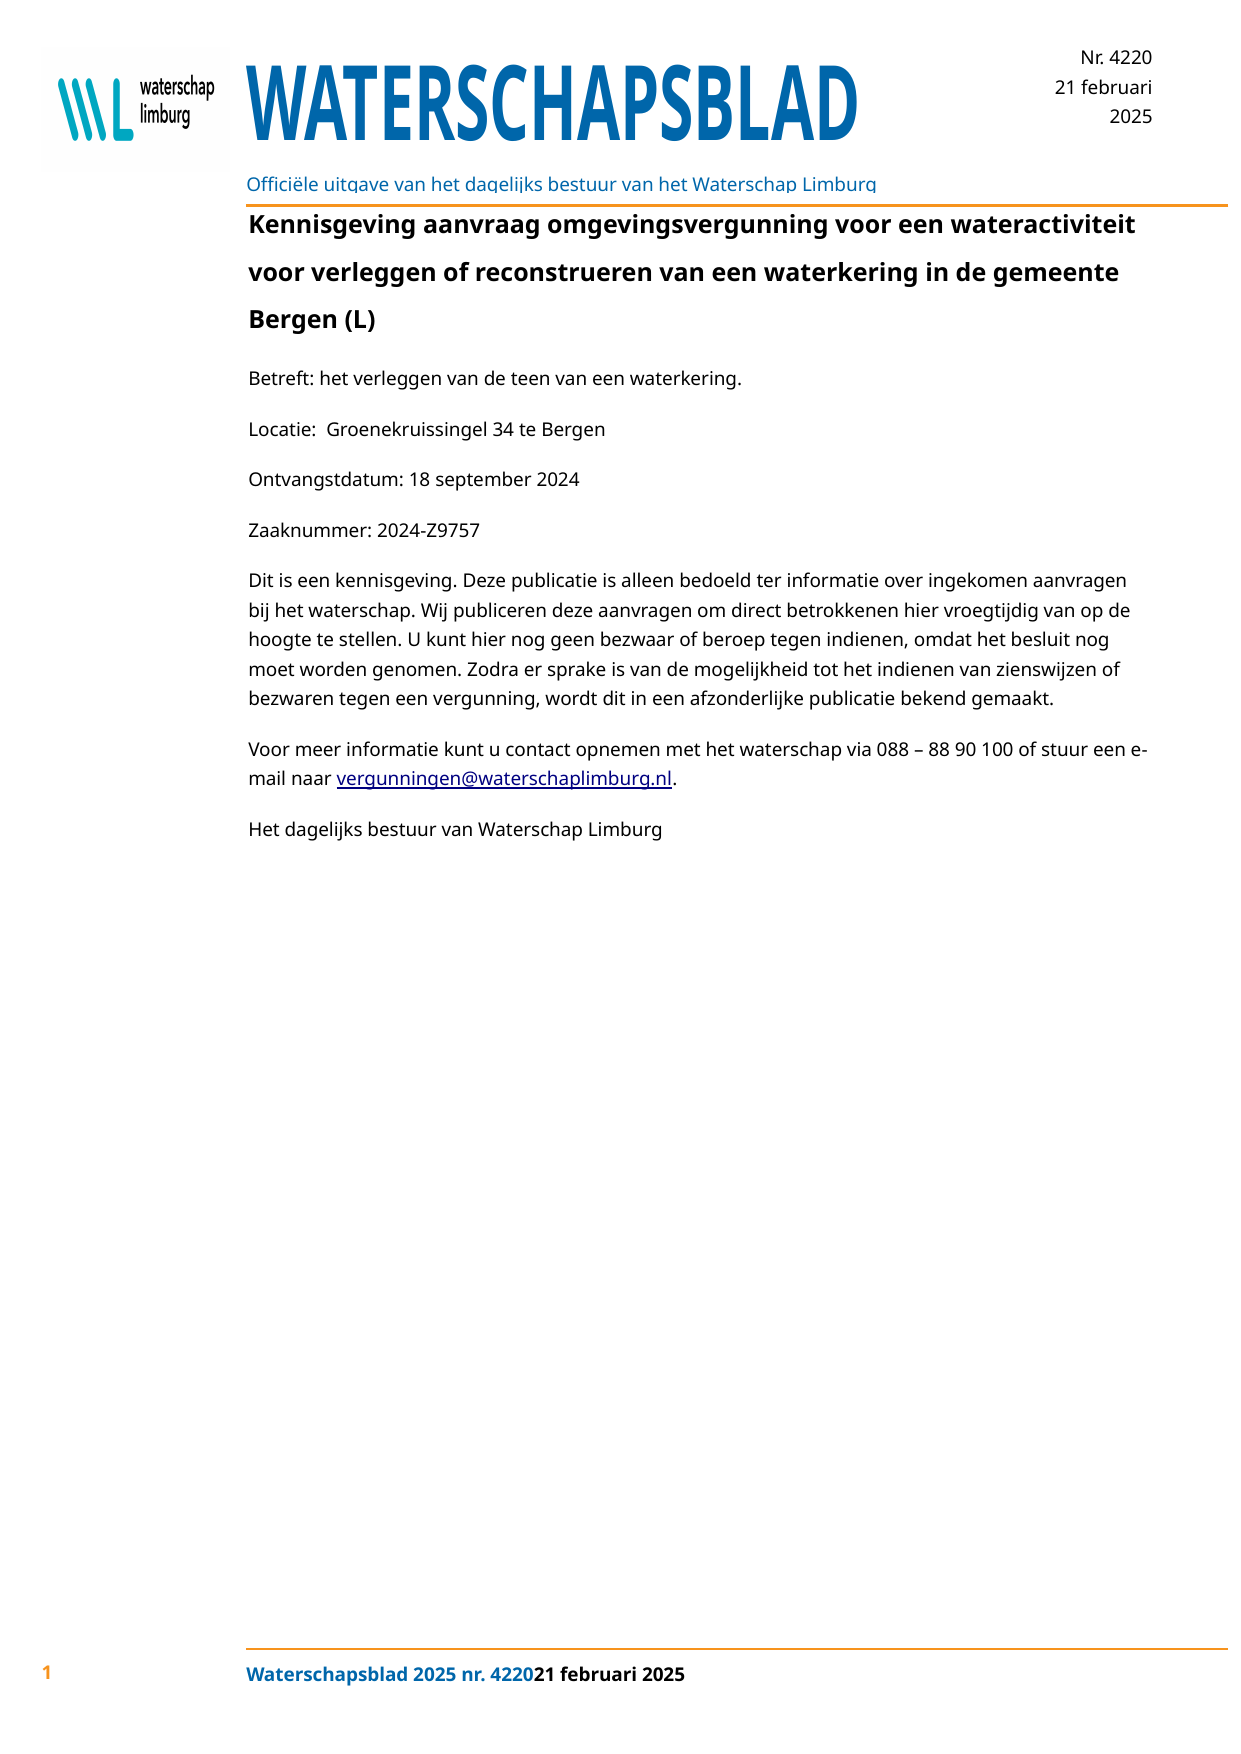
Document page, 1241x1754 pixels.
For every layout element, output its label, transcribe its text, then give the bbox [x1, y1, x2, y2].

text Het dagelijks bestuur van Waterschap Limburg [248, 816, 1152, 842]
text Ontvangstdatum: 18 september 2024 [248, 466, 1152, 492]
text Zaaknummer: 2024-Z9757 [248, 517, 1152, 542]
text Kennisgeving aanvraag omgevingsvergunning voor een wateractiviteit voor verleggen of reconstrueren van een waterkering in de gemeente Bergen (L) [248, 207, 1152, 336]
picture [41, 47, 231, 172]
text Locatie: Groenekruissingel 34 te Bergen [248, 416, 1152, 442]
text Betreft: het verleggen van de teen van een waterkering. [248, 366, 1152, 391]
text Dit is een kennisgeving. Deze publicatie is alleen bedoeld ter informatie over ingekomen aanvragen bij het waterschap. Wij publiceren deze aanvragen om direct betrokkenen hier vroegtijdig van op de hoogte te stellen. U kunt hier nog geen bezwaar of beroep tegen indienen, omdat het besluit nog moet worden genomen. Zodra er sprake is van de mogelijkheid tot het indienen van zienswijzen of bezwaren tegen een vergunning, wordt dit in een afzonderlijke publicatie bekend gemaakt. [248, 567, 1152, 711]
text Voor meer informatie kunt u contact opnemen met het waterschap via 088 – 88 90 100 of stuur een e-mail naar vergunningen@waterschaplimburg.nl. [248, 736, 1152, 791]
